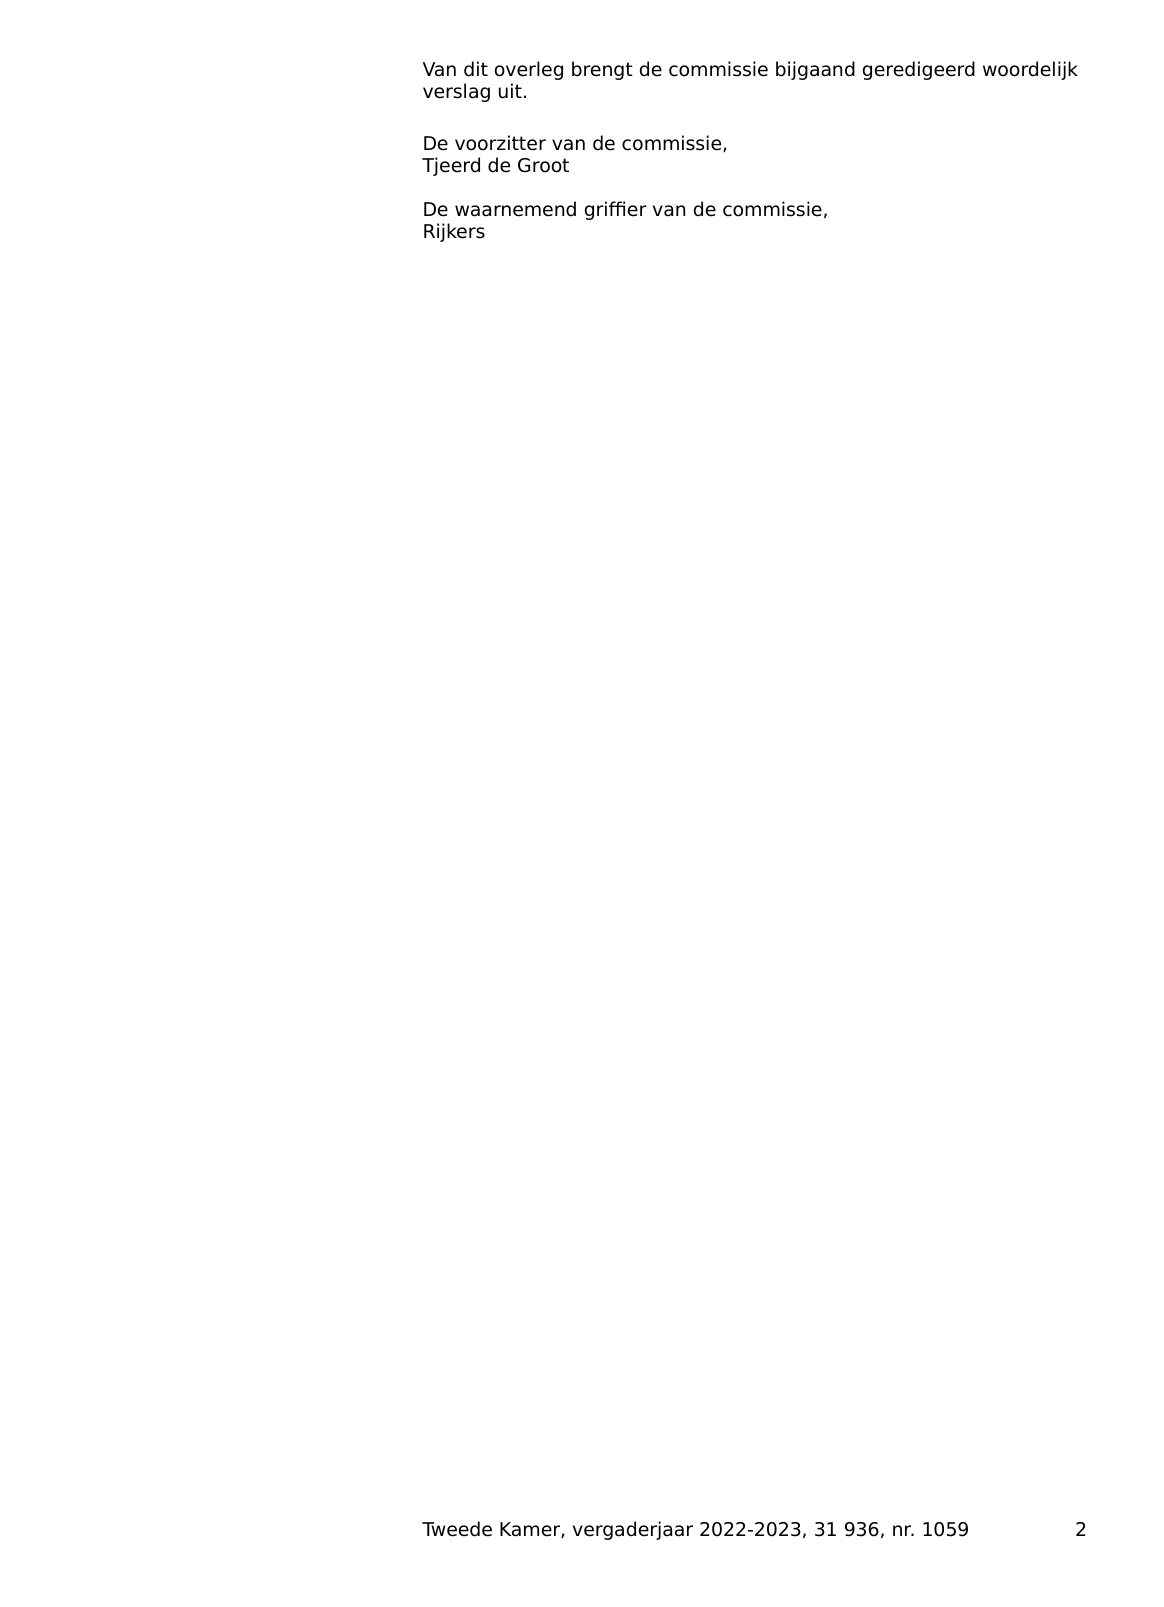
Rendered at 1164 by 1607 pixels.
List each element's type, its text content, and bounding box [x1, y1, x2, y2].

text Van dit overleg brengt de commissie bijgaand geredigeerd woordelijk verslag uit. [422, 59, 1087, 103]
text De voorzitter van de commissie, Tjeerd de Groot [422, 133, 1087, 177]
text De waarnemend griffier van de commissie, Rijkers [422, 199, 1087, 243]
